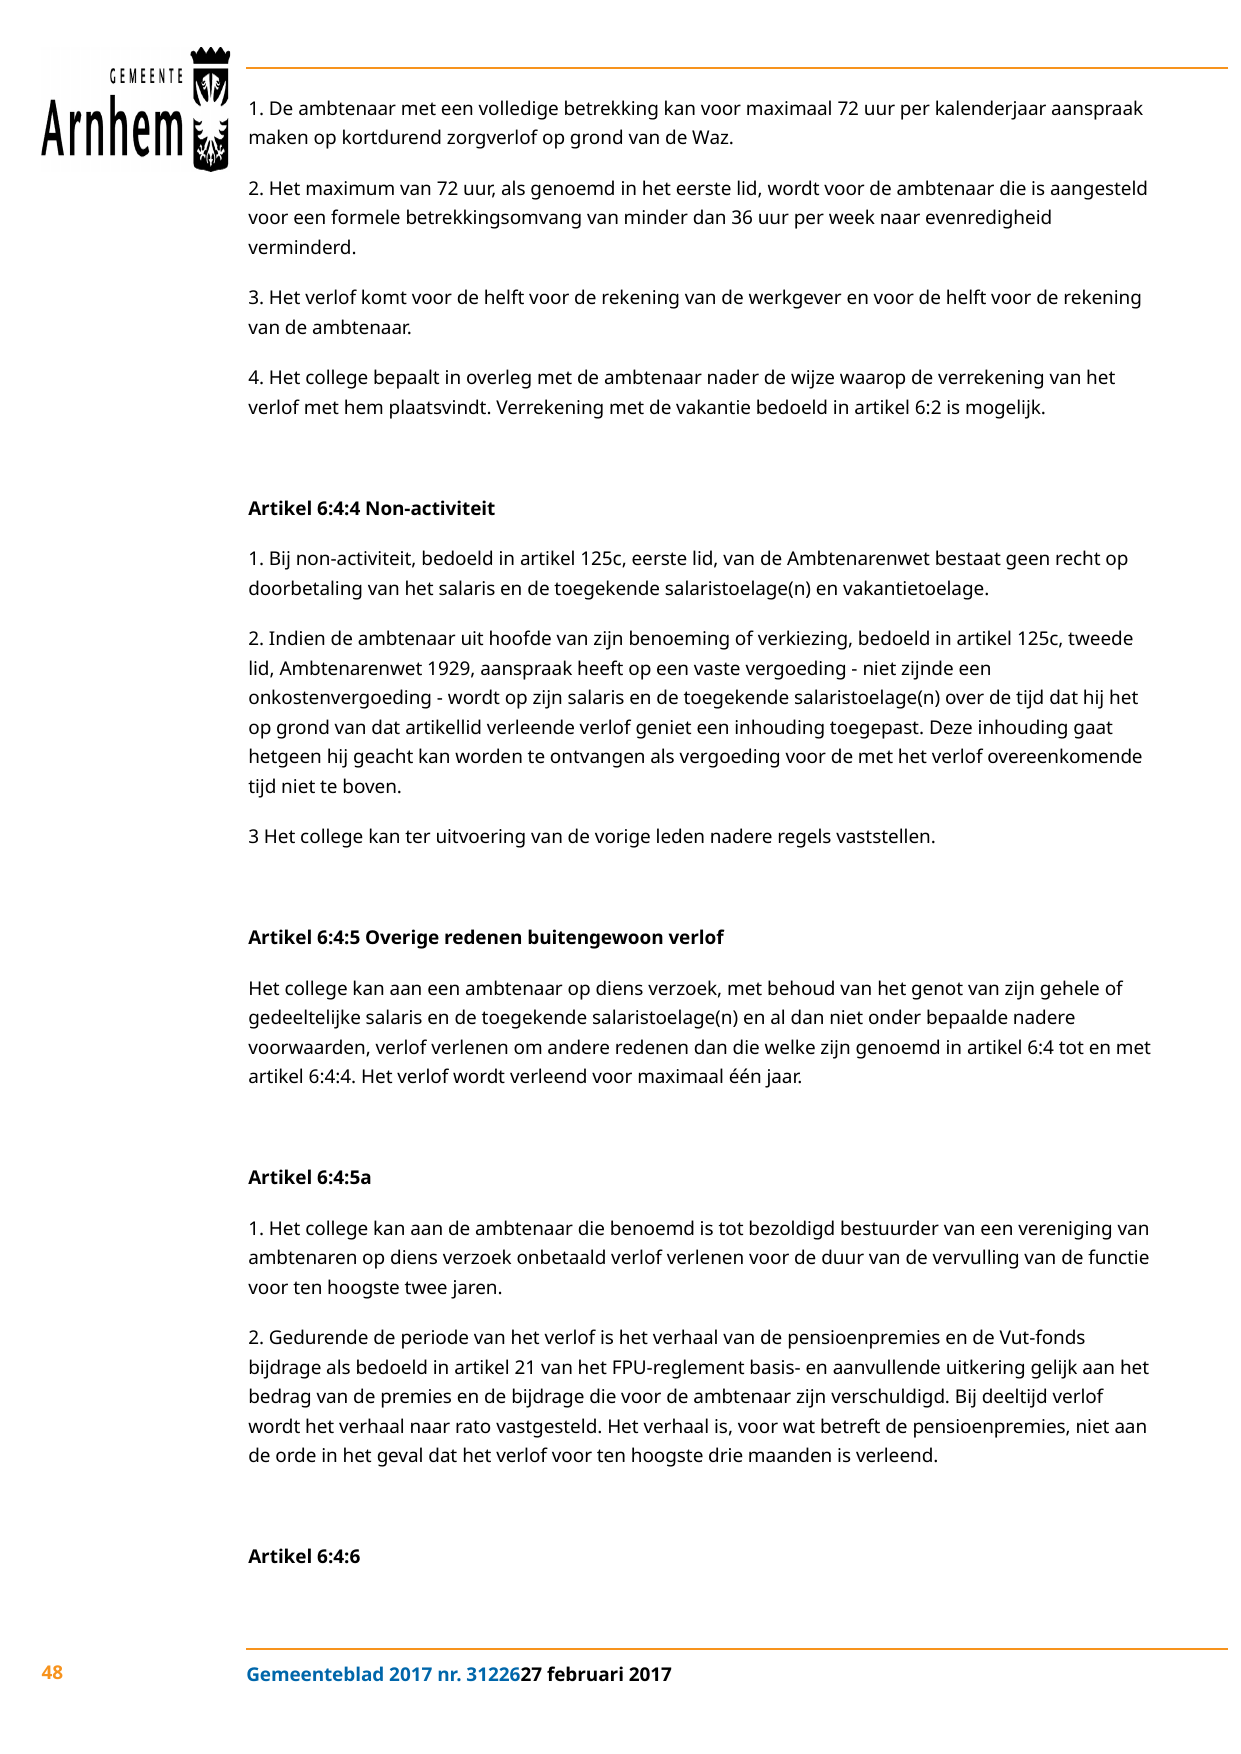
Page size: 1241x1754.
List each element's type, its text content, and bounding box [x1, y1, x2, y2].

text Artikel 6:4:5a [248, 1164, 1152, 1190]
text 3 Het college kan ter uitvoering van de vorige leden nadere regels vaststellen. [248, 823, 1152, 849]
text Artikel 6:4:4 Non-activiteit [248, 495, 1152, 521]
text 3. Het verlof komt voor de helft voor de rekening van de werkgever en voor de helft voor de rekening van de ambtenaar. [248, 284, 1152, 340]
text Artikel 6:4:6 [248, 1543, 1152, 1569]
picture [41, 47, 231, 172]
text 2. Gedurende de periode van het verlof is het verhaal van de pensioenpremies en de Vut-fonds bijdrage als bedoeld in artikel 21 van het FPU-reglement basis- en aanvullende uitkering gelijk aan het bedrag van de premies en de bijdrage die voor de ambtenaar zijn verschuldigd. Bij deeltijd verlof wordt het verhaal naar rato vastgesteld. Het verhaal is, voor wat betreft de pensioenpremies, niet aan de orde in het geval dat het verlof voor ten hoogste drie maanden is verleend. [248, 1324, 1152, 1468]
text 2. Het maximum van 72 uur, als genoemd in het eerste lid, wordt voor de ambtenaar die is aangesteld voor een formele betrekkingsomvang van minder dan 36 uur per week naar evenredigheid verminderd. [248, 175, 1152, 260]
text 2. Indien de ambtenaar uit hoofde van zijn benoeming of verkiezing, bedoeld in artikel 125c, tweede lid, Ambtenarenwet 1929, aanspraak heeft op een vaste vergoeding - niet zijnde een onkostenvergoeding - wordt op zijn salaris en de toegekende salaristoelage(n) over de tijd dat hij het op grond van dat artikellid verleende verlof geniet een inhouding toegepast. Deze inhouding gaat hetgeen hij geacht kan worden te ontvangen als vergoeding voor de met het verlof overeenkomende tijd niet te boven. [248, 625, 1152, 799]
text 1. De ambtenaar met een volledige betrekking kan voor maximaal 72 uur per kalenderjaar aanspraak maken op kortdurend zorgverlof op grond van de Waz. [248, 95, 1152, 150]
text 1. Bij non-activiteit, bedoeld in artikel 125c, eerste lid, van de Ambtenarenwet bestaat geen recht op doorbetaling van het salaris en de toegekende salaristoelage(n) en vakantietoelage. [248, 545, 1152, 601]
text Artikel 6:4:5 Overige redenen buitengewoon verlof [248, 924, 1152, 950]
text 1. Het college kan aan de ambtenaar die benoemd is tot bezoldigd bestuurder van een vereniging van ambtenaren op diens verzoek onbetaald verlof verlenen voor de duur van de vervulling van de functie voor ten hoogste twee jaren. [248, 1215, 1152, 1300]
text 4. Het college bepaalt in overleg met de ambtenaar nader de wijze waarop de verrekening van het verlof met hem plaatsvindt. Verrekening met de vakantie bedoeld in artikel 6:2 is mogelijk. [248, 364, 1152, 420]
text Het college kan aan een ambtenaar op diens verzoek, met behoud van het genot van zijn gehele of gedeeltelijke salaris en de toegekende salaristoelage(n) en al dan niet onder bepaalde nadere voorwaarden, verlof verlenen om andere redenen dan die welke zijn genoemd in artikel 6:4 tot en met artikel 6:4:4. Het verlof wordt verleend voor maximaal één jaar. [248, 975, 1152, 1089]
